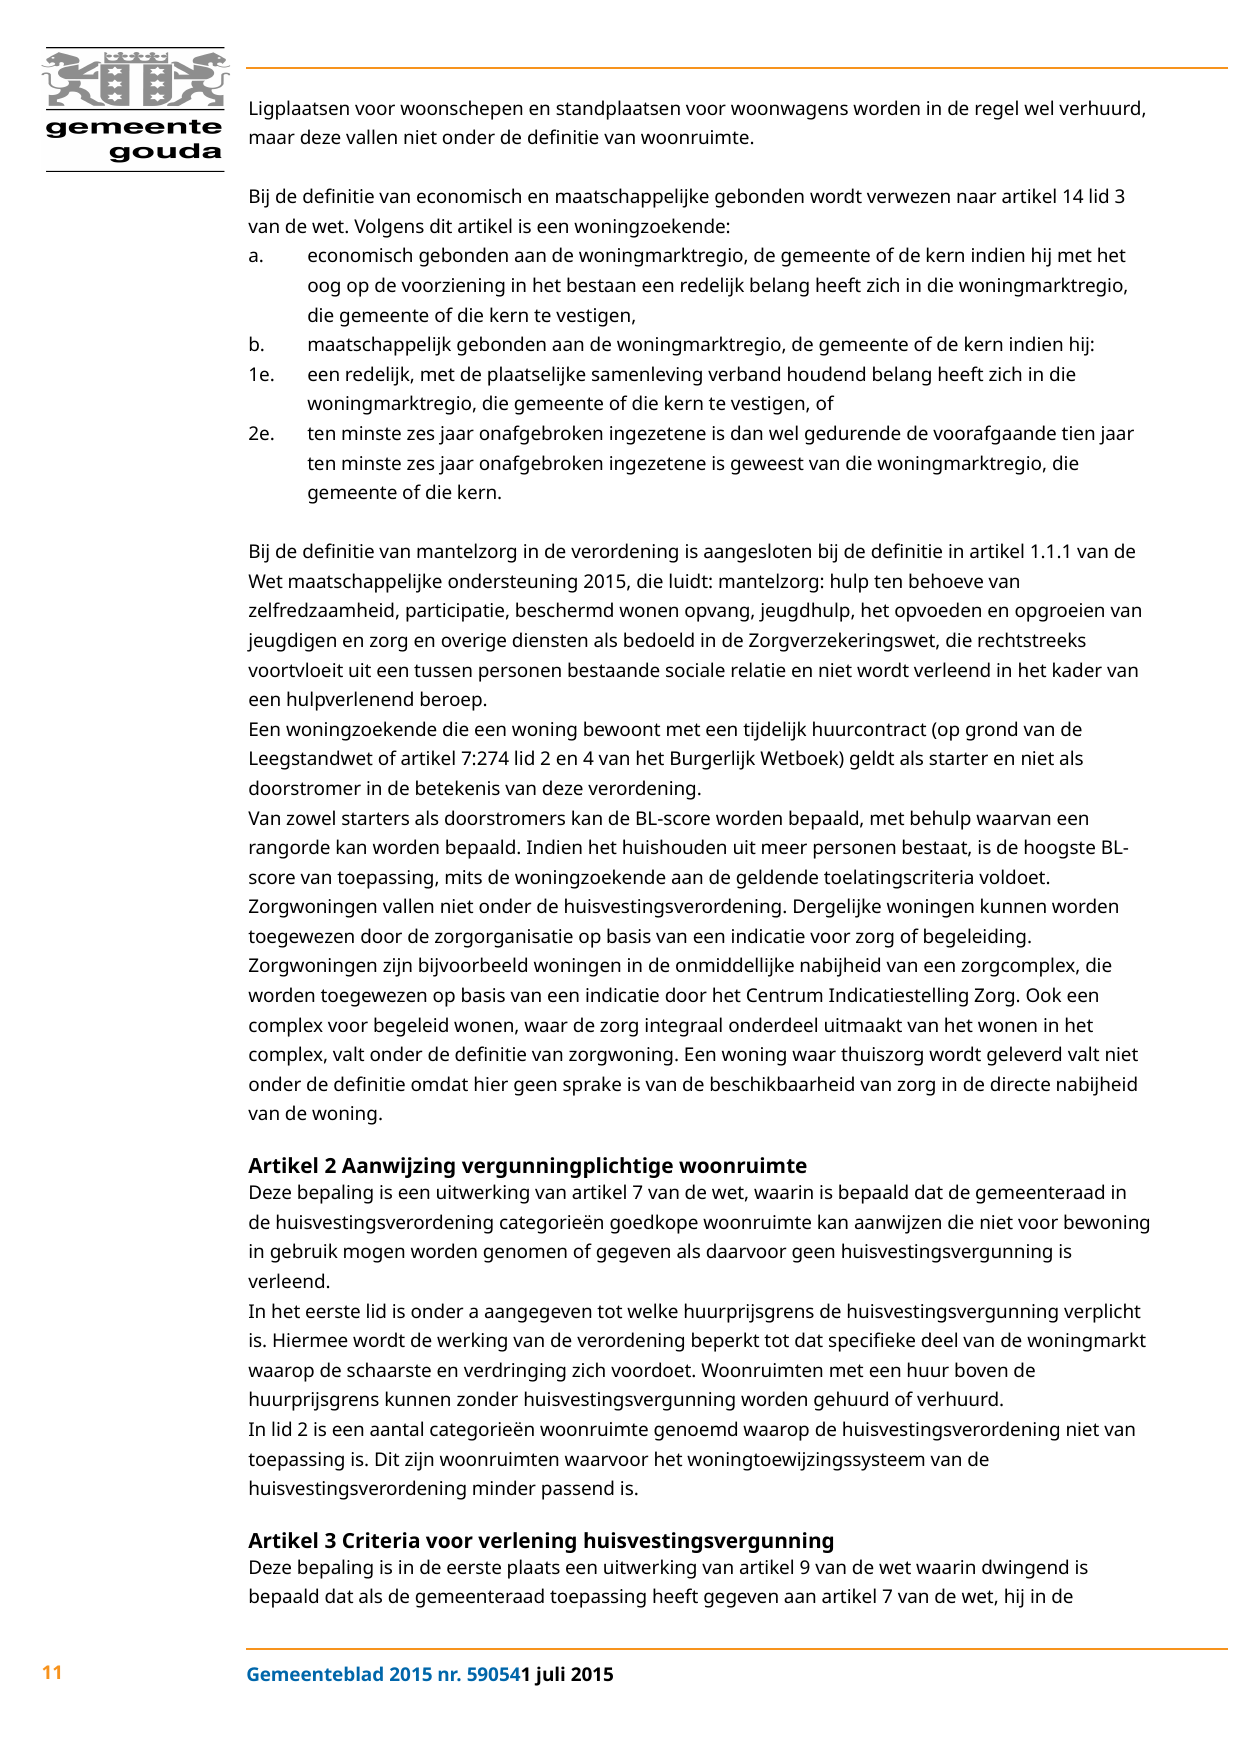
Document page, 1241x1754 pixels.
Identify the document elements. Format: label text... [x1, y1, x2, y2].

list een redelijk, met de plaatselijke samenleving verband houdend belang heeft zich in die woningmarktregio, die gemeente of die kern te vestigen, of [248, 361, 1152, 416]
text Deze bepaling is een uitwerking van artikel 7 van de wet, waarin is bepaald dat de gemeenteraad in de huisvestingsverordening categorieën goedkope woonruimte kan aanwijzen die niet voor bewoning in gebruik mogen worden genomen of gegeven als daarvoor geen huisvestingsvergunning is verleend. [248, 1179, 1152, 1294]
text Ligplaatsen voor woonschepen en standplaatsen voor woonwagens worden in de regel wel verhuurd, maar deze vallen niet onder de definitie van woonruimte. [248, 95, 1152, 150]
text In het eerste lid is onder a aangegeven tot welke huurprijsgrens de huisvestingsvergunning verplicht is. Hiermee wordt de werking van de verordening beperkt tot dat specifieke deel van de woningmarkt waarop de schaarste en verdringing zich voordoet. Woonruimten met een huur boven de huurprijsgrens kunnen zonder huisvestingsvergunning worden gehuurd of verhuurd. [248, 1298, 1152, 1412]
text Van zowel starters als doorstromers kan de BL-score worden bepaald, met behulp waarvan een rangorde kan worden bepaald. Indien het huishouden uit meer personen bestaat, is de hoogste BL-score van toepassing, mits de woningzoekende aan de geldende toelatingscriteria voldoet. [248, 805, 1152, 890]
text Een woningzoekende die een woning bewoont met een tijdelijk huurcontract (op grond van de Leegstandwet of artikel 7:274 lid 2 en 4 van het Burgerlijk Wetboek) geldt als starter en niet als doorstromer in de betekenis van deze verordening. [248, 716, 1152, 801]
picture [41, 47, 231, 172]
text In lid 2 is een aantal categorieën woonruimte genoemd waarop de huisvestingsverordening niet van toepassing is. Dit zijn woonruimten waarvoor het woningtoewijzingssysteem van de huisvestingsverordening minder passend is. [248, 1416, 1152, 1501]
list economisch gebonden aan de woningmarktregio, de gemeente of de kern indien hij met het oog op de voorziening in het bestaan een redelijk belang heeft zich in die woningmarktregio, die gemeente of die kern te vestigen, [248, 243, 1152, 328]
text Artikel 2 Aanwijzing vergunningplichtige woonruimte [248, 1151, 1152, 1179]
text Bij de definitie van economisch en maatschappelijke gebonden wordt verwezen naar artikel 14 lid 3 van de wet. Volgens dit artikel is een woningzoekende: [248, 183, 1152, 239]
text Bij de definitie van mantelzorg in de verordening is aangesloten bij de definitie in artikel 1.1.1 van de Wet maatschappelijke ondersteuning 2015, die luidt: mantelzorg: hulp ten behoeve van zelfredzaamheid, participatie, beschermd wonen opvang, jeugdhulp, het opvoeden en opgroeien van jeugdigen en zorg en overige diensten als bedoeld in de Zorgverzekeringswet, die rechtstreeks voortvloeit uit een tussen personen bestaande sociale relatie en niet wordt verleend in het kader van een hulpverlenend beroep. [248, 538, 1152, 712]
text Zorgwoningen vallen niet onder de huisvestingsverordening. Dergelijke woningen kunnen worden toegewezen door de zorgorganisatie op basis van een indicatie voor zorg of begeleiding. Zorgwoningen zijn bijvoorbeeld woningen in de onmiddellijke nabijheid van een zorgcomplex, die worden toegewezen op basis van een indicatie door het Centrum Indicatiestelling Zorg. Ook een complex voor begeleid wonen, waar de zorg integraal onderdeel uitmaakt van het wonen in het complex, valt onder de definitie van zorgwoning. Een woning waar thuiszorg wordt geleverd valt niet onder de definitie omdat hier geen sprake is van de beschikbaarheid van zorg in de directe nabijheid van de woning. [248, 893, 1152, 1126]
list ten minste zes jaar onafgebroken ingezetene is dan wel gedurende de voorafgaande tien jaar ten minste zes jaar onafgebroken ingezetene is geweest van die woningmarktregio, die gemeente of die kern. [248, 420, 1152, 505]
text Deze bepaling is in de eerste plaats een uitwerking van artikel 9 van de wet waarin dwingend is bepaald dat als de gemeenteraad toepassing heeft gegeven aan artikel 7 van de wet, hij in de [248, 1554, 1152, 1609]
text Artikel 3 Criteria voor verlening huisvestingsvergunning [248, 1526, 1152, 1554]
list maatschappelijk gebonden aan de woningmarktregio, de gemeente of de kern indien hij: [248, 331, 1152, 357]
